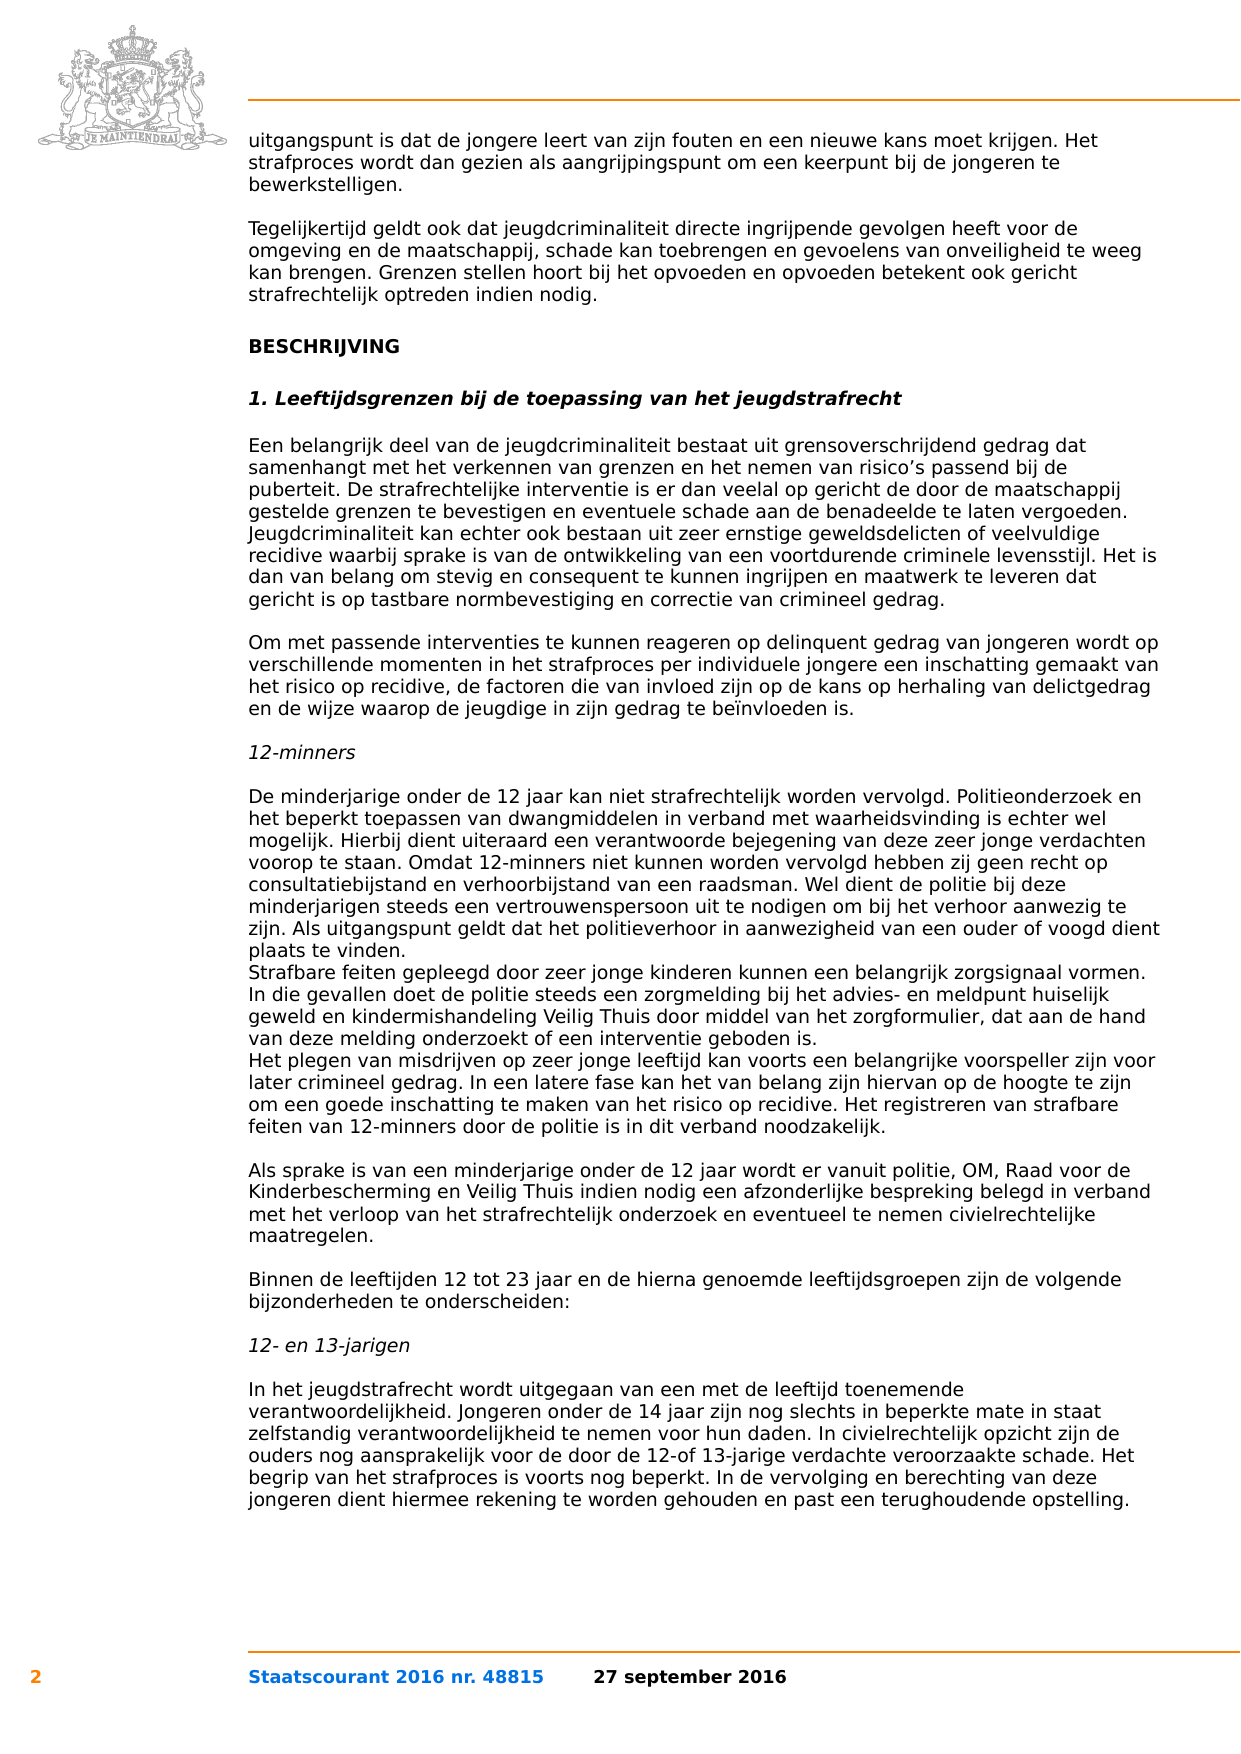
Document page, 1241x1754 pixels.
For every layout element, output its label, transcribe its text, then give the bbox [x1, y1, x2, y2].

text Tegelijkertijd geldt ook dat jeugdcriminaliteit directe ingrijpende gevolgen heeft voor de omgeving en de maatschappij, schade kan toebrengen en gevoelens van onveiligheid te weeg kan brengen. Grenzen stellen hoort bij het opvoeden en opvoeden betekent ook gericht strafrechtelijk optreden indien nodig. [248, 218, 1163, 306]
text Binnen de leeftijden 12 tot 23 jaar en de hierna genoemde leeftijdsgroepen zijn de volgende bijzonderheden te onderscheiden: [248, 1269, 1163, 1313]
subtitle 1. Leeftijdsgrenzen bij de toepassing van het jeugdstrafrecht [248, 388, 1163, 409]
subtitle 12-minners [248, 742, 1163, 764]
text Strafbare feiten gepleegd door zeer jonge kinderen kunnen een belangrijk zorgsignaal vormen. In die gevallen doet de politie steeds een zorgmelding bij het advies- en meldpunt huiselijk geweld en kindermishandeling Veilig Thuis door middel van het zorgformulier, dat aan de hand van deze melding onderzoekt of een interventie geboden is. [248, 962, 1163, 1050]
text Een belangrijk deel van de jeugdcriminaliteit bestaat uit grensoverschrijdend gedrag dat samenhangt met het verkennen van grenzen en het nemen van risico’s passend bij de puberteit. De strafrechtelijke interventie is er dan veelal op gericht de door de maatschappij gestelde grenzen te bevestigen en eventuele schade aan de benadeelde te laten vergoeden. Jeugdcriminaliteit kan echter ook bestaan uit zeer ernstige geweldsdelicten of veelvuldige recidive waarbij sprake is van de ontwikkeling van een voortdurende criminele levensstijl. Het is dan van belang om stevig en consequent te kunnen ingrijpen en maatwerk te leveren dat gericht is op tastbare normbevestiging en correctie van crimineel gedrag. [248, 434, 1163, 610]
text In het jeugdstrafrecht wordt uitgegaan van een met de leeftijd toenemende verantwoordelijkheid. Jongeren onder de 14 jaar zijn nog slechts in beperkte mate in staat zelfstandig verantwoordelijkheid te nemen voor hun daden. In civielrechtelijk opzicht zijn de ouders nog aansprakelijk voor de door de 12-of 13-jarige verdachte veroorzaakte schade. Het begrip van het strafproces is voorts nog beperkt. In de vervolging en berechting van deze jongeren dient hiermee rekening te worden gehouden en past een terughoudende opstelling. [248, 1379, 1163, 1511]
picture [38, 25, 227, 150]
text uitgangspunt is dat de jongere leert van zijn fouten en een nieuwe kans moet krijgen. Het strafproces wordt dan gezien als aangrijpingspunt om een keerpunt bij de jongeren te bewerkstelligen. [248, 130, 1163, 196]
text Als sprake is van een minderjarige onder de 12 jaar wordt er vanuit politie, OM, Raad voor de Kinderbescherming en Veilig Thuis indien nodig een afzonderlijke bespreking belegd in verband met het verloop van het strafrechtelijk onderzoek en eventueel te nemen civielrechtelijke maatregelen. [248, 1159, 1163, 1247]
text Het plegen van misdrijven op zeer jonge leeftijd kan voorts een belangrijke voorspeller zijn voor later crimineel gedrag. In een latere fase kan het van belang zijn hiervan op de hoogte te zijn om een goede inschatting te maken van het risico op recidive. Het registreren van strafbare feiten van 12-minners door de politie is in dit verband noodzakelijk. [248, 1050, 1163, 1138]
text Om met passende interventies te kunnen reageren op delinquent gedrag van jongeren wordt op verschillende momenten in het strafproces per individuele jongere een inschatting gemaakt van het risico op recidive, de factoren die van invloed zijn op de kans op herhaling van delictgedrag en de wijze waarop de jeugdige in zijn gedrag te beïnvloeden is. [248, 632, 1163, 720]
text De minderjarige onder de 12 jaar kan niet strafrechtelijk worden vervolgd. Politieonderzoek en het beperkt toepassen van dwangmiddelen in verband met waarheidsvinding is echter wel mogelijk. Hierbij dient uiteraard een verantwoorde bejegening van deze zeer jonge verdachten voorop te staan. Omdat 12-minners niet kunnen worden vervolgd hebben zij geen recht op consultatiebijstand en verhoorbijstand van een raadsman. Wel dient de politie bij deze minderjarigen steeds een vertrouwenspersoon uit te nodigen om bij het verhoor aanwezig te zijn. Als uitgangspunt geldt dat het politieverhoor in aanwezigheid van een ouder of voogd dient plaats te vinden. [248, 786, 1163, 962]
subtitle BESCHRIJVING [248, 336, 1163, 358]
subtitle 12- en 13-jarigen [248, 1335, 1163, 1357]
